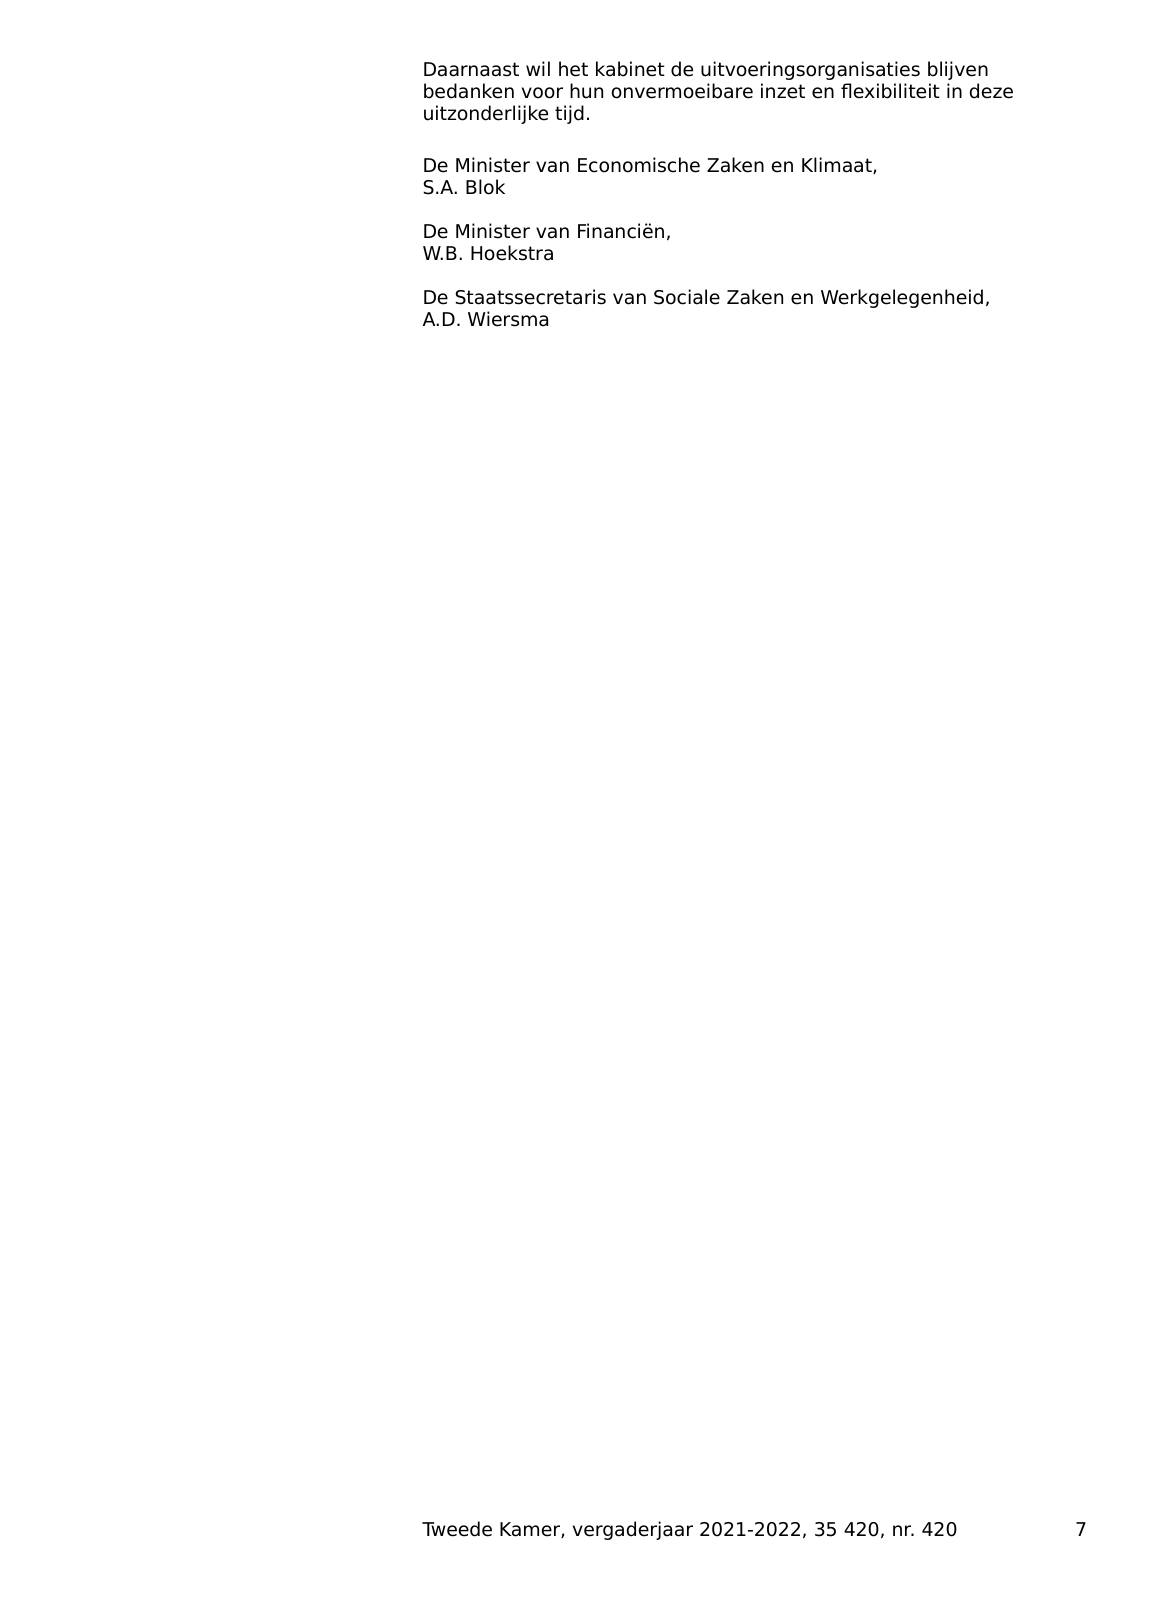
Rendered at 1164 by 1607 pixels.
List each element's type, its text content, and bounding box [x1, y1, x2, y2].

text De Staatssecretaris van Sociale Zaken en Werkgelegenheid, A.D. Wiersma [422, 287, 1087, 331]
text Daarnaast wil het kabinet de uitvoeringsorganisaties blijven bedanken voor hun onvermoeibare inzet en flexibiliteit in deze uitzonderlijke tijd. [422, 59, 1087, 125]
text De Minister van Economische Zaken en Klimaat, S.A. Blok [422, 155, 1087, 199]
text De Minister van Financiën, W.B. Hoekstra [422, 221, 1087, 265]
